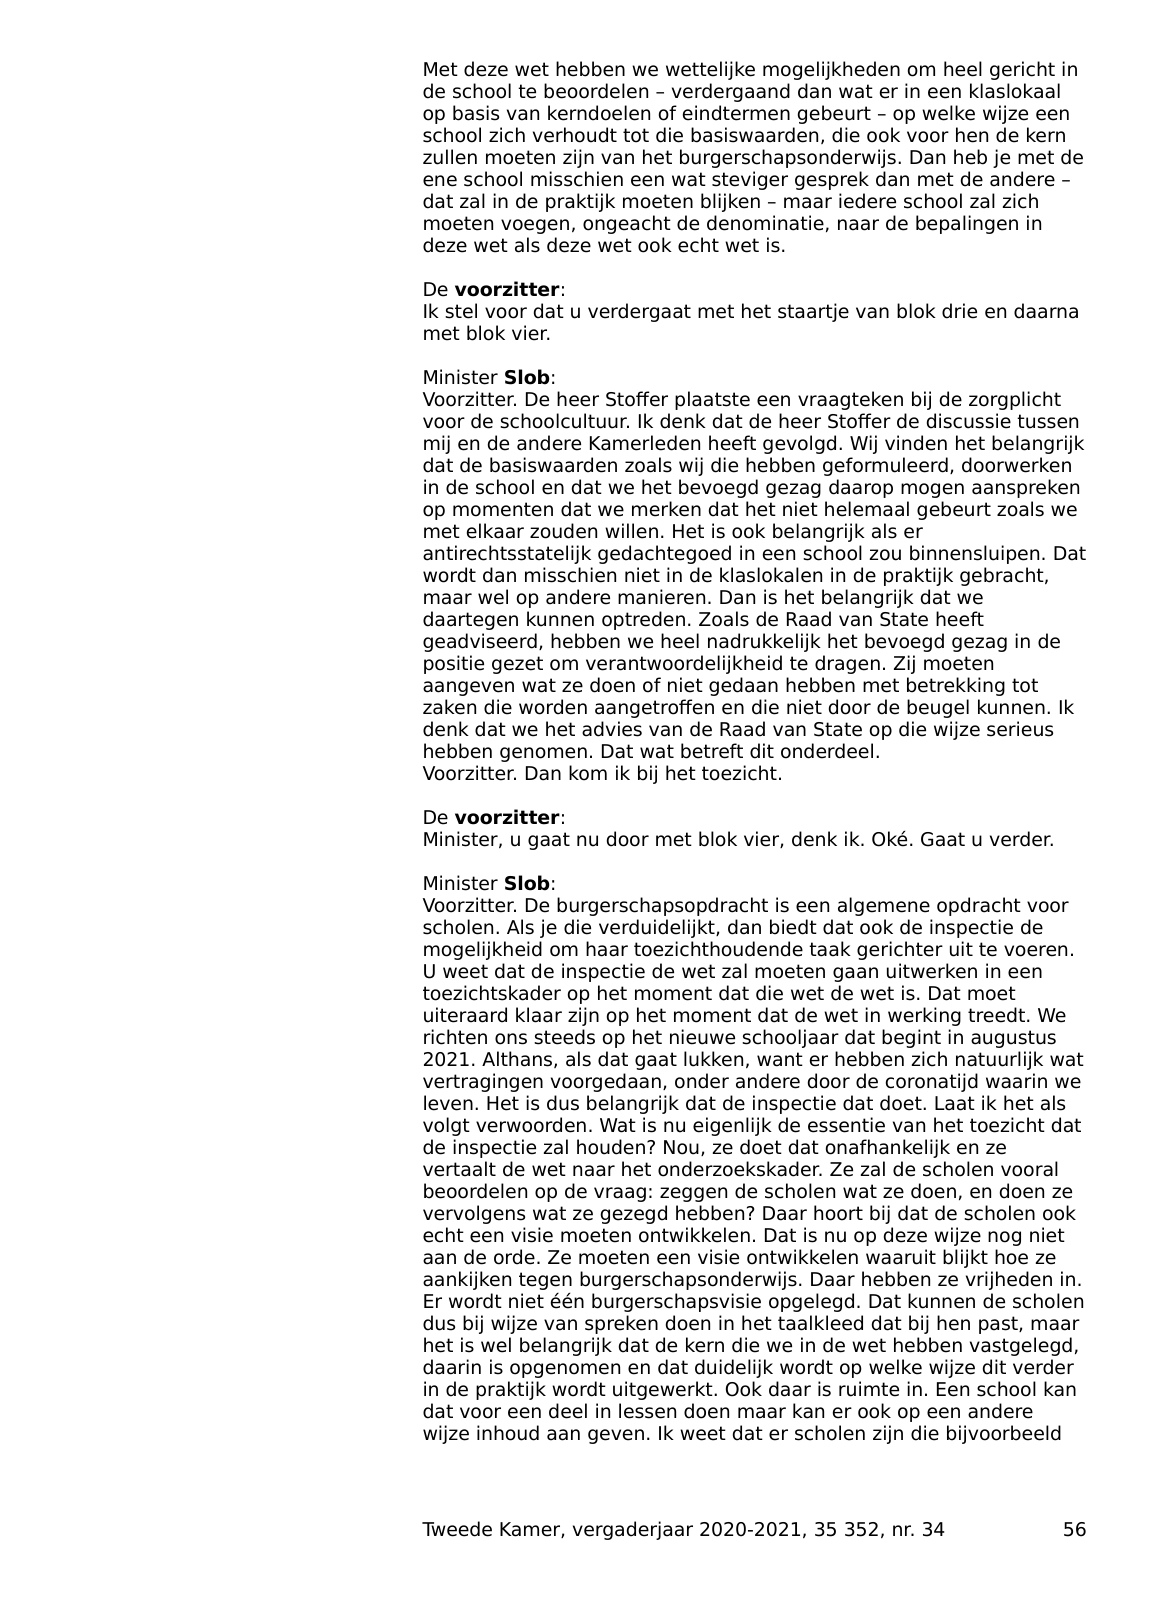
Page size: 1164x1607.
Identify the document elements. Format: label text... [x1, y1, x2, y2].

text De voorzitter: [422, 807, 1087, 829]
text Met deze wet hebben we wettelijke mogelijkheden om heel gericht in de school te beoordelen – verdergaand dan wat er in een klaslokaal op basis van kerndoelen of eindtermen gebeurt – op welke wijze een school zich verhoudt tot die basiswaarden, die ook voor hen de kern zullen moeten zijn van het burgerschapsonderwijs. Dan heb je met de ene school misschien een wat steviger gesprek dan met de andere – dat zal in de praktijk moeten blijken – maar iedere school zal zich moeten voegen, ongeacht de denominatie, naar de bepalingen in deze wet als deze wet ook echt wet is. [422, 59, 1087, 257]
text Minister Slob: [422, 873, 1087, 895]
text Minister Slob: [422, 367, 1087, 389]
text Voorzitter. Dan kom ik bij het toezicht. [422, 763, 1087, 785]
text De voorzitter: [422, 279, 1087, 301]
text Minister, u gaat nu door met blok vier, denk ik. Oké. Gaat u verder. [422, 829, 1087, 851]
text Ik stel voor dat u verdergaat met het staartje van blok drie en daarna met blok vier. [422, 301, 1087, 345]
text Voorzitter. De heer Stoffer plaatste een vraagteken bij de zorgplicht voor de schoolcultuur. Ik denk dat de heer Stoffer de discussie tussen mij en de andere Kamerleden heeft gevolgd. Wij vinden het belangrijk dat de basiswaarden zoals wij die hebben geformuleerd, doorwerken in de school en dat we het bevoegd gezag daarop mogen aanspreken op momenten dat we merken dat het niet helemaal gebeurt zoals we met elkaar zouden willen. Het is ook belangrijk als er antirechtsstatelijk gedachtegoed in een school zou binnensluipen. Dat wordt dan misschien niet in de klaslokalen in de praktijk gebracht, maar wel op andere manieren. Dan is het belangrijk dat we daartegen kunnen optreden. Zoals de Raad van State heeft geadviseerd, hebben we heel nadrukkelijk het bevoegd gezag in de positie gezet om verantwoordelijkheid te dragen. Zij moeten aangeven wat ze doen of niet gedaan hebben met betrekking tot zaken die worden aangetroffen en die niet door de beugel kunnen. Ik denk dat we het advies van de Raad van State op die wijze serieus hebben genomen. Dat wat betreft dit onderdeel. [422, 389, 1087, 763]
text Voorzitter. De burgerschapsopdracht is een algemene opdracht voor scholen. Als je die verduidelijkt, dan biedt dat ook de inspectie de mogelijkheid om haar toezichthoudende taak gerichter uit te voeren. U weet dat de inspectie de wet zal moeten gaan uitwerken in een toezichtskader op het moment dat die wet de wet is. Dat moet uiteraard klaar zijn op het moment dat de wet in werking treedt. We richten ons steeds op het nieuwe schooljaar dat begint in augustus 2021. Althans, als dat gaat lukken, want er hebben zich natuurlijk wat vertragingen voorgedaan, onder andere door de coronatijd waarin we leven. Het is dus belangrijk dat de inspectie dat doet. Laat ik het als volgt verwoorden. Wat is nu eigenlijk de essentie van het toezicht dat de inspectie zal houden? Nou, ze doet dat onafhankelijk en ze vertaalt de wet naar het onderzoekskader. Ze zal de scholen vooral beoordelen op de vraag: zeggen de scholen wat ze doen, en doen ze vervolgens wat ze gezegd hebben? Daar hoort bij dat de scholen ook echt een visie moeten ontwikkelen. Dat is nu op deze wijze nog niet aan de orde. Ze moeten een visie ontwikkelen waaruit blijkt hoe ze aankijken tegen burgerschapsonderwijs. Daar hebben ze vrijheden in. Er wordt niet één burgerschapsvisie opgelegd. Dat kunnen de scholen dus bij wijze van spreken doen in het taalkleed dat bij hen past, maar het is wel belangrijk dat de kern die we in de wet hebben vastgelegd, daarin is opgenomen en dat duidelijk wordt op welke wijze dit verder in de praktijk wordt uitgewerkt. Ook daar is ruimte in. Een school kan dat voor een deel in lessen doen maar kan er ook op een andere wijze inhoud aan geven. Ik weet dat er scholen zijn die bijvoorbeeld [422, 895, 1087, 1444]
